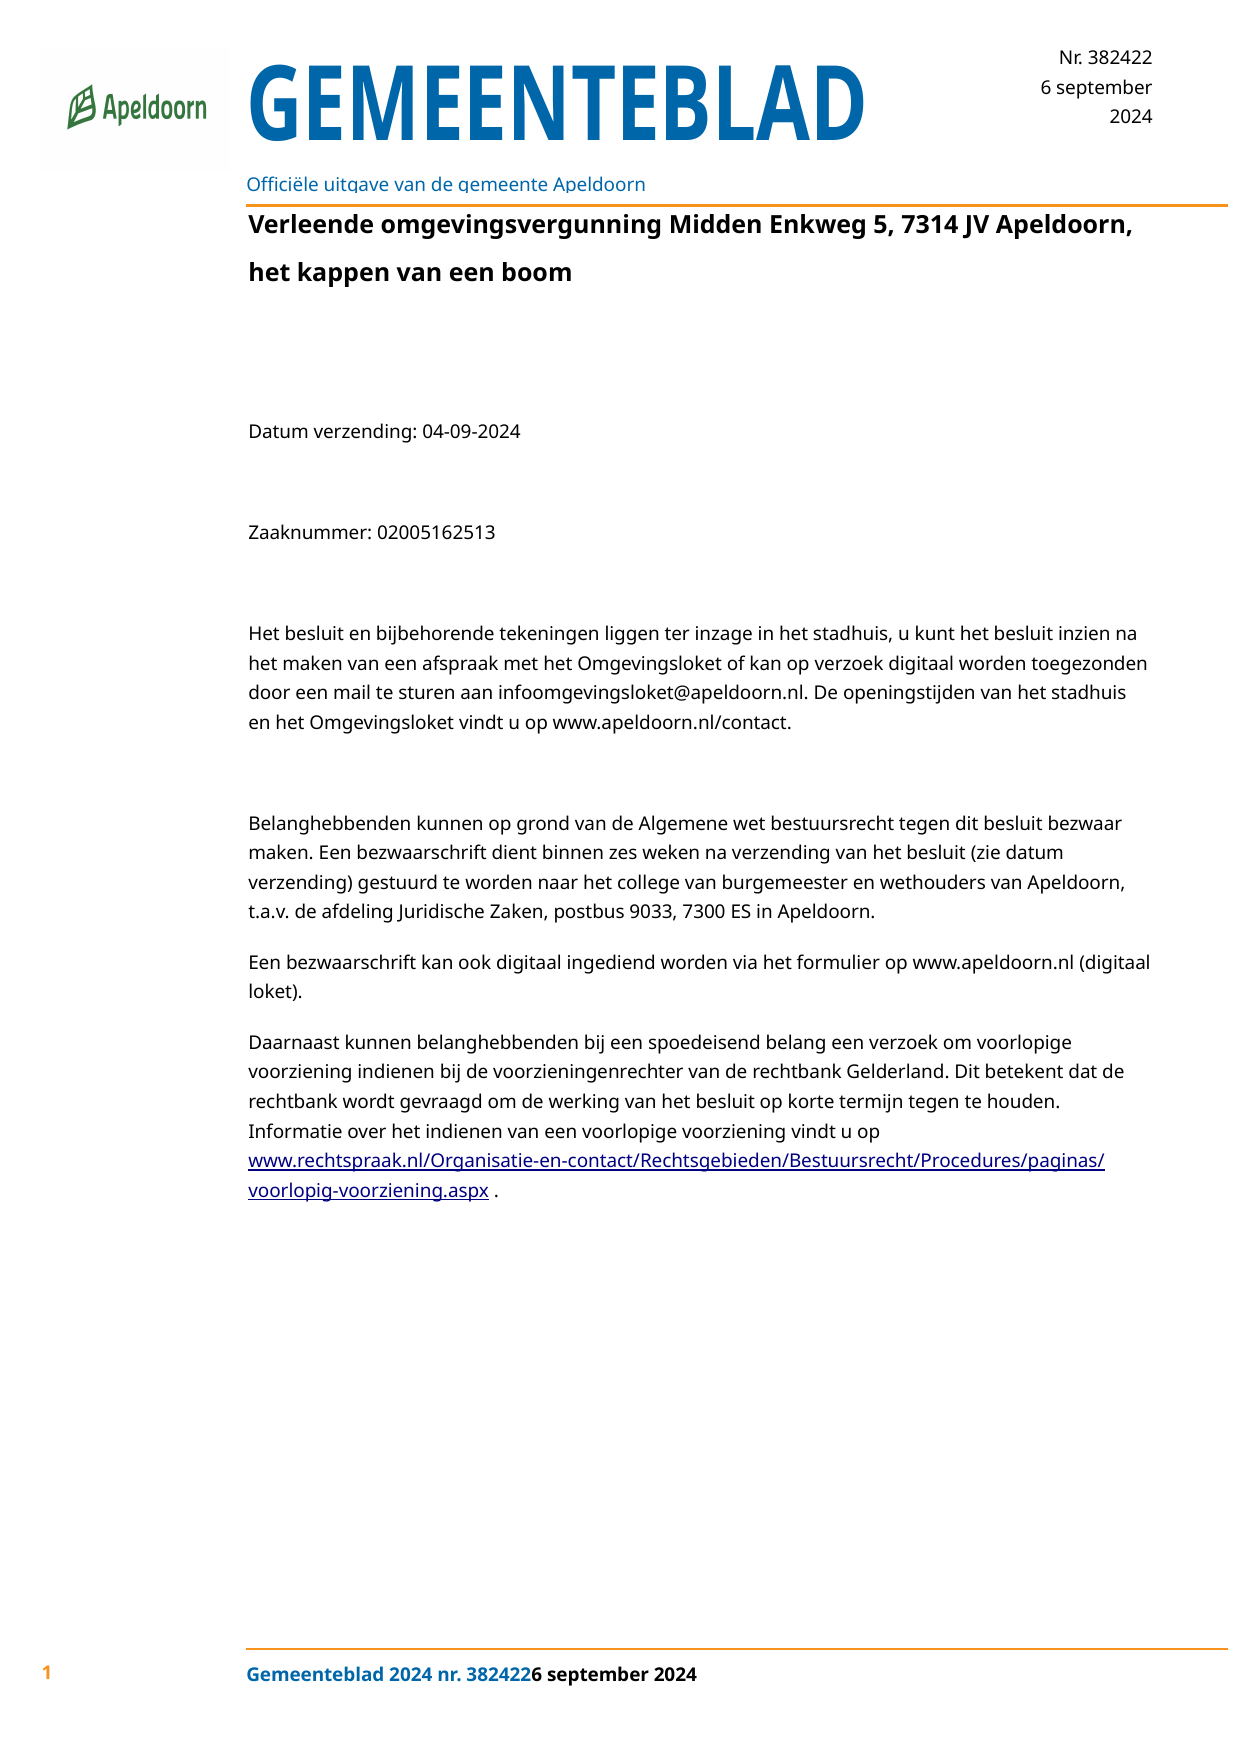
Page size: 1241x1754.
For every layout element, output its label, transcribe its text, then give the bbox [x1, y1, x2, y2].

text Verleende omgevingsvergunning Midden Enkweg 5, 7314 JV Apeldoorn, het kappen van een boom [248, 207, 1152, 288]
text Daarnaast kunnen belanghebbenden bij een spoedeisend belang een verzoek om voorlopige voorziening indienen bij de voorzieningenrechter van de rechtbank Gelderland. Dit betekent dat de rechtbank wordt gevraagd om de werking van het besluit op korte termijn tegen te houden. Informatie over het indienen van een voorlopige voorziening vindt u op www.rechtspraak.nl/Organisatie-en-contact/Rechtsgebieden/Bestuursrecht/Procedures/paginas/voorlopig-voorziening.aspx . [248, 1029, 1152, 1203]
text Belanghebbenden kunnen op grond van de Algemene wet bestuursrecht tegen dit besluit bezwaar maken. Een bezwaarschrift dient binnen zes weken na verzending van het besluit (zie datum verzending) gestuurd te worden naar het college van burgemeester en wethouders van Apeldoorn, t.a.v. de afdeling Juridische Zaken, postbus 9033, 7300 ES in Apeldoorn. [248, 810, 1152, 924]
picture [41, 47, 231, 172]
text Een bezwaarschrift kan ook digitaal ingediend worden via het formulier op www.apeldoorn.nl (digitaal loket). [248, 949, 1152, 1004]
text Datum verzending: 04-09-2024 [248, 419, 1152, 444]
text Zaaknummer: 02005162513 [248, 519, 1152, 545]
text Het besluit en bijbehorende tekeningen liggen ter inzage in het stadhuis, u kunt het besluit inzien na het maken van een afspraak met het Omgevingsloket of kan op verzoek digitaal worden toegezonden door een mail te sturen aan infoomgevingsloket@apeldoorn.nl. De openingstijden van het stadhuis en het Omgevingsloket vindt u op www.apeldoorn.nl/contact. [248, 620, 1152, 735]
